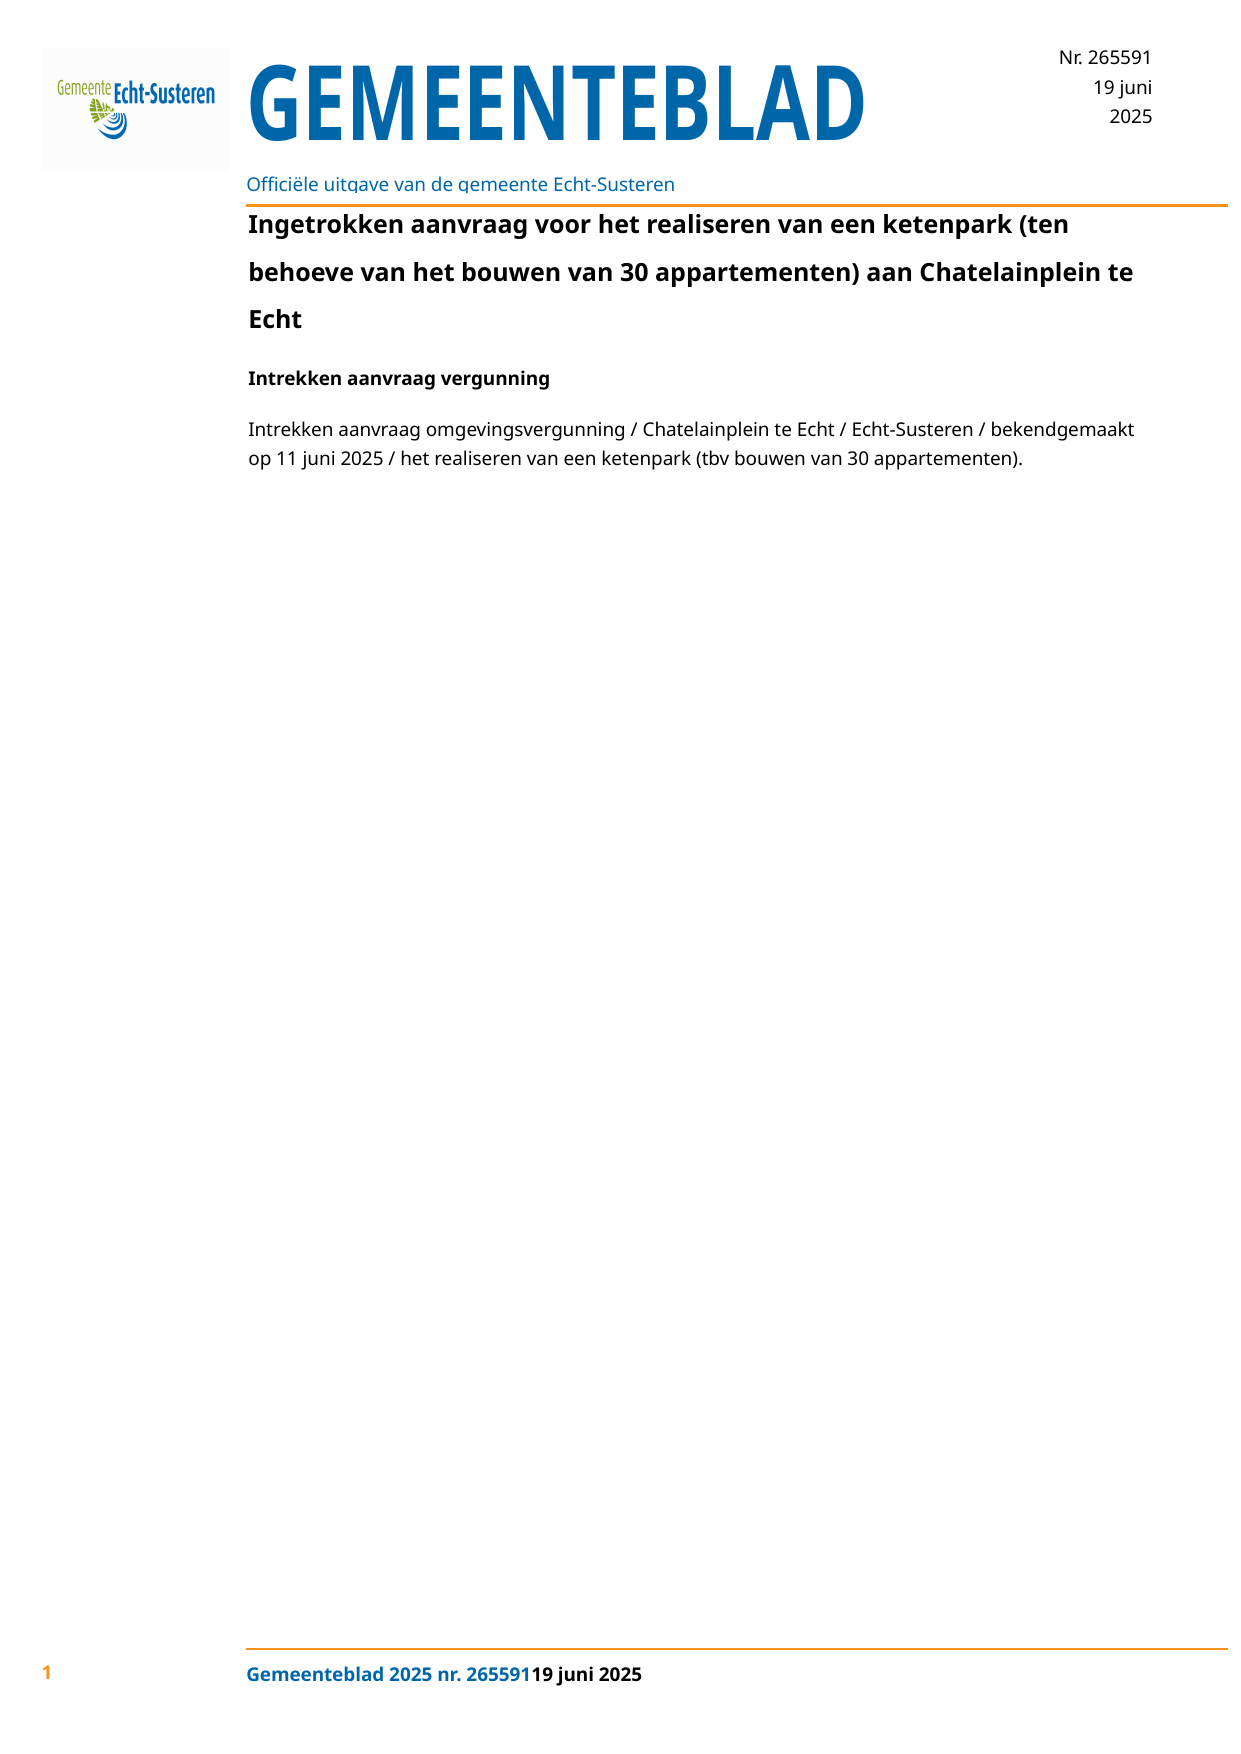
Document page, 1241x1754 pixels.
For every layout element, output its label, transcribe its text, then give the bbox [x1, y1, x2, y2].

text Intrekken aanvraag omgevingsvergunning / Chatelainplein te Echt / Echt-Susteren / bekendgemaakt op 11 juni 2025 / het realiseren van een ketenpark (tbv bouwen van 30 appartementen). [248, 416, 1152, 471]
text Intrekken aanvraag vergunning [248, 366, 1152, 391]
picture [41, 47, 231, 172]
text Ingetrokken aanvraag voor het realiseren van een ketenpark (ten behoeve van het bouwen van 30 appartementen) aan Chatelainplein te Echt [248, 207, 1152, 336]
